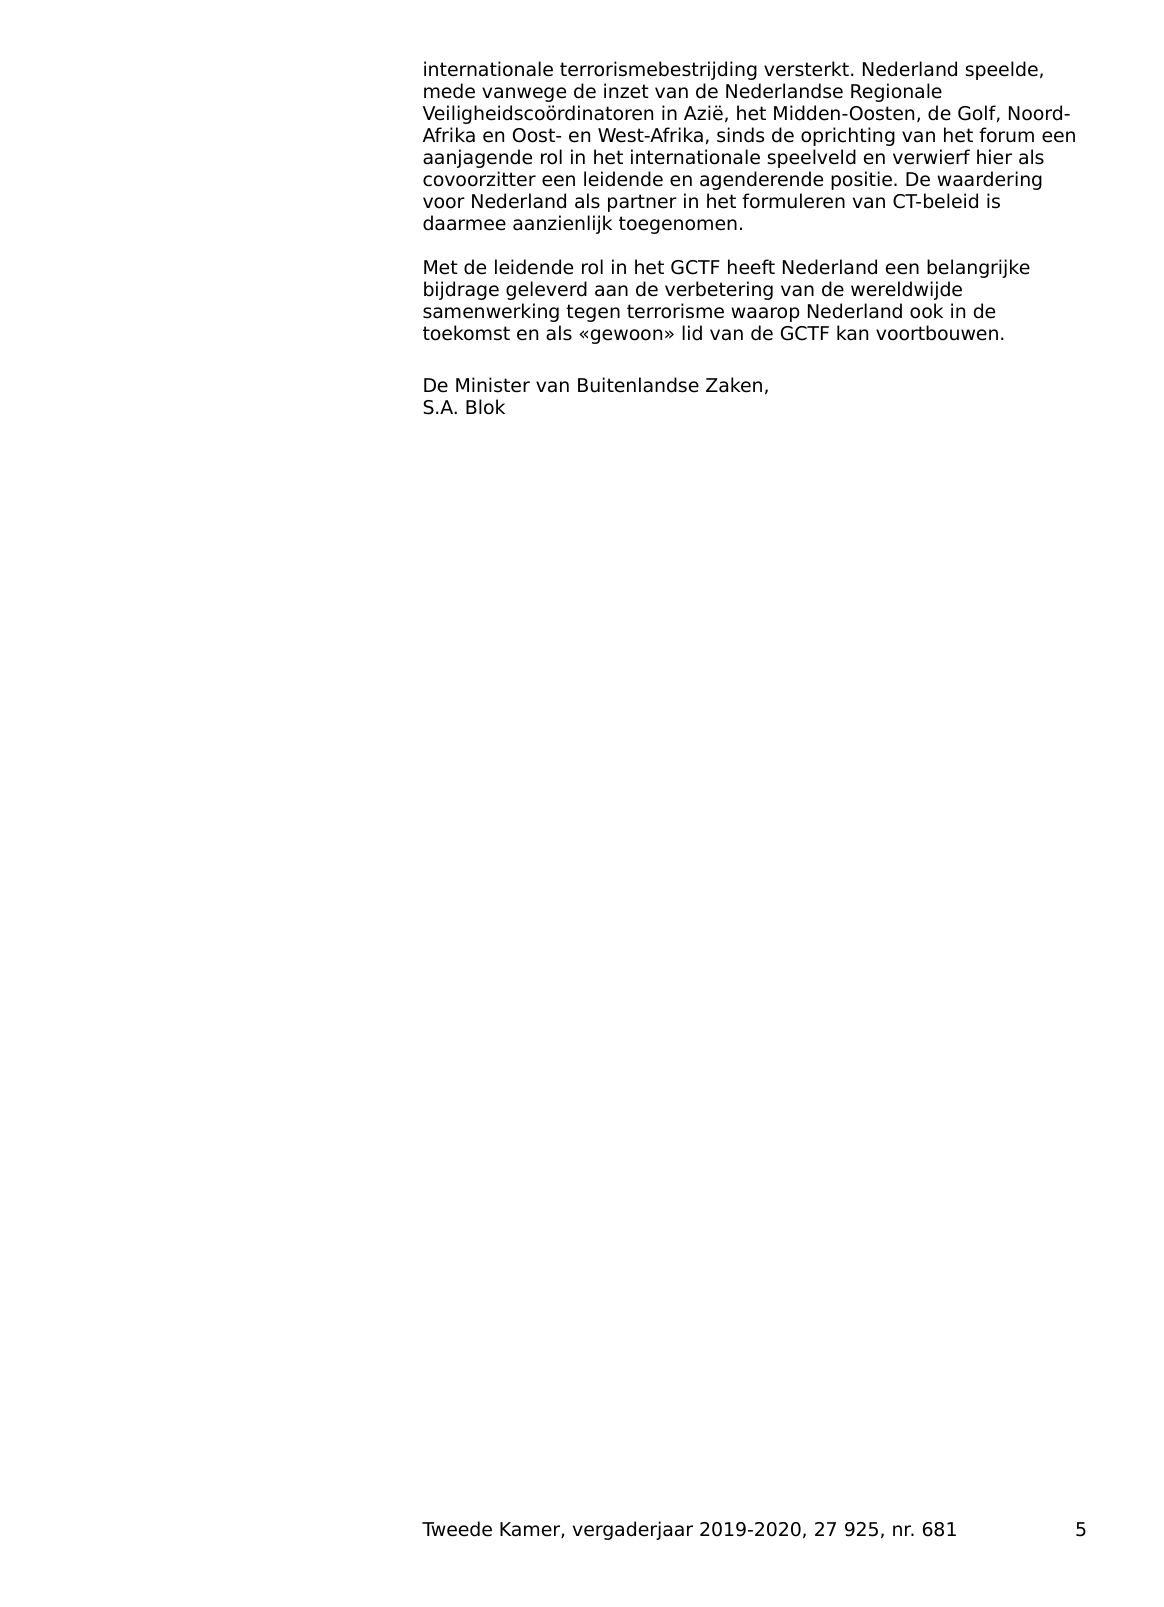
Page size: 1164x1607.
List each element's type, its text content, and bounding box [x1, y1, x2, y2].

text internationale terrorismebestrijding versterkt. Nederland speelde, mede vanwege de inzet van de Nederlandse Regionale Veiligheidscoördinatoren in Azië, het Midden-Oosten, de Golf, Noord-Afrika en Oost- en West-Afrika, sinds de oprichting van het forum een aanjagende rol in het internationale speelveld en verwierf hier als covoorzitter een leidende en agenderende positie. De waardering voor Nederland als partner in het formuleren van CT-beleid is daarmee aanzienlijk toegenomen. [422, 59, 1087, 235]
text Met de leidende rol in het GCTF heeft Nederland een belangrijke bijdrage geleverd aan de verbetering van de wereldwijde samenwerking tegen terrorisme waarop Nederland ook in de toekomst en als «gewoon» lid van de GCTF kan voortbouwen. [422, 257, 1087, 345]
text De Minister van Buitenlandse Zaken, S.A. Blok [422, 375, 1087, 419]
